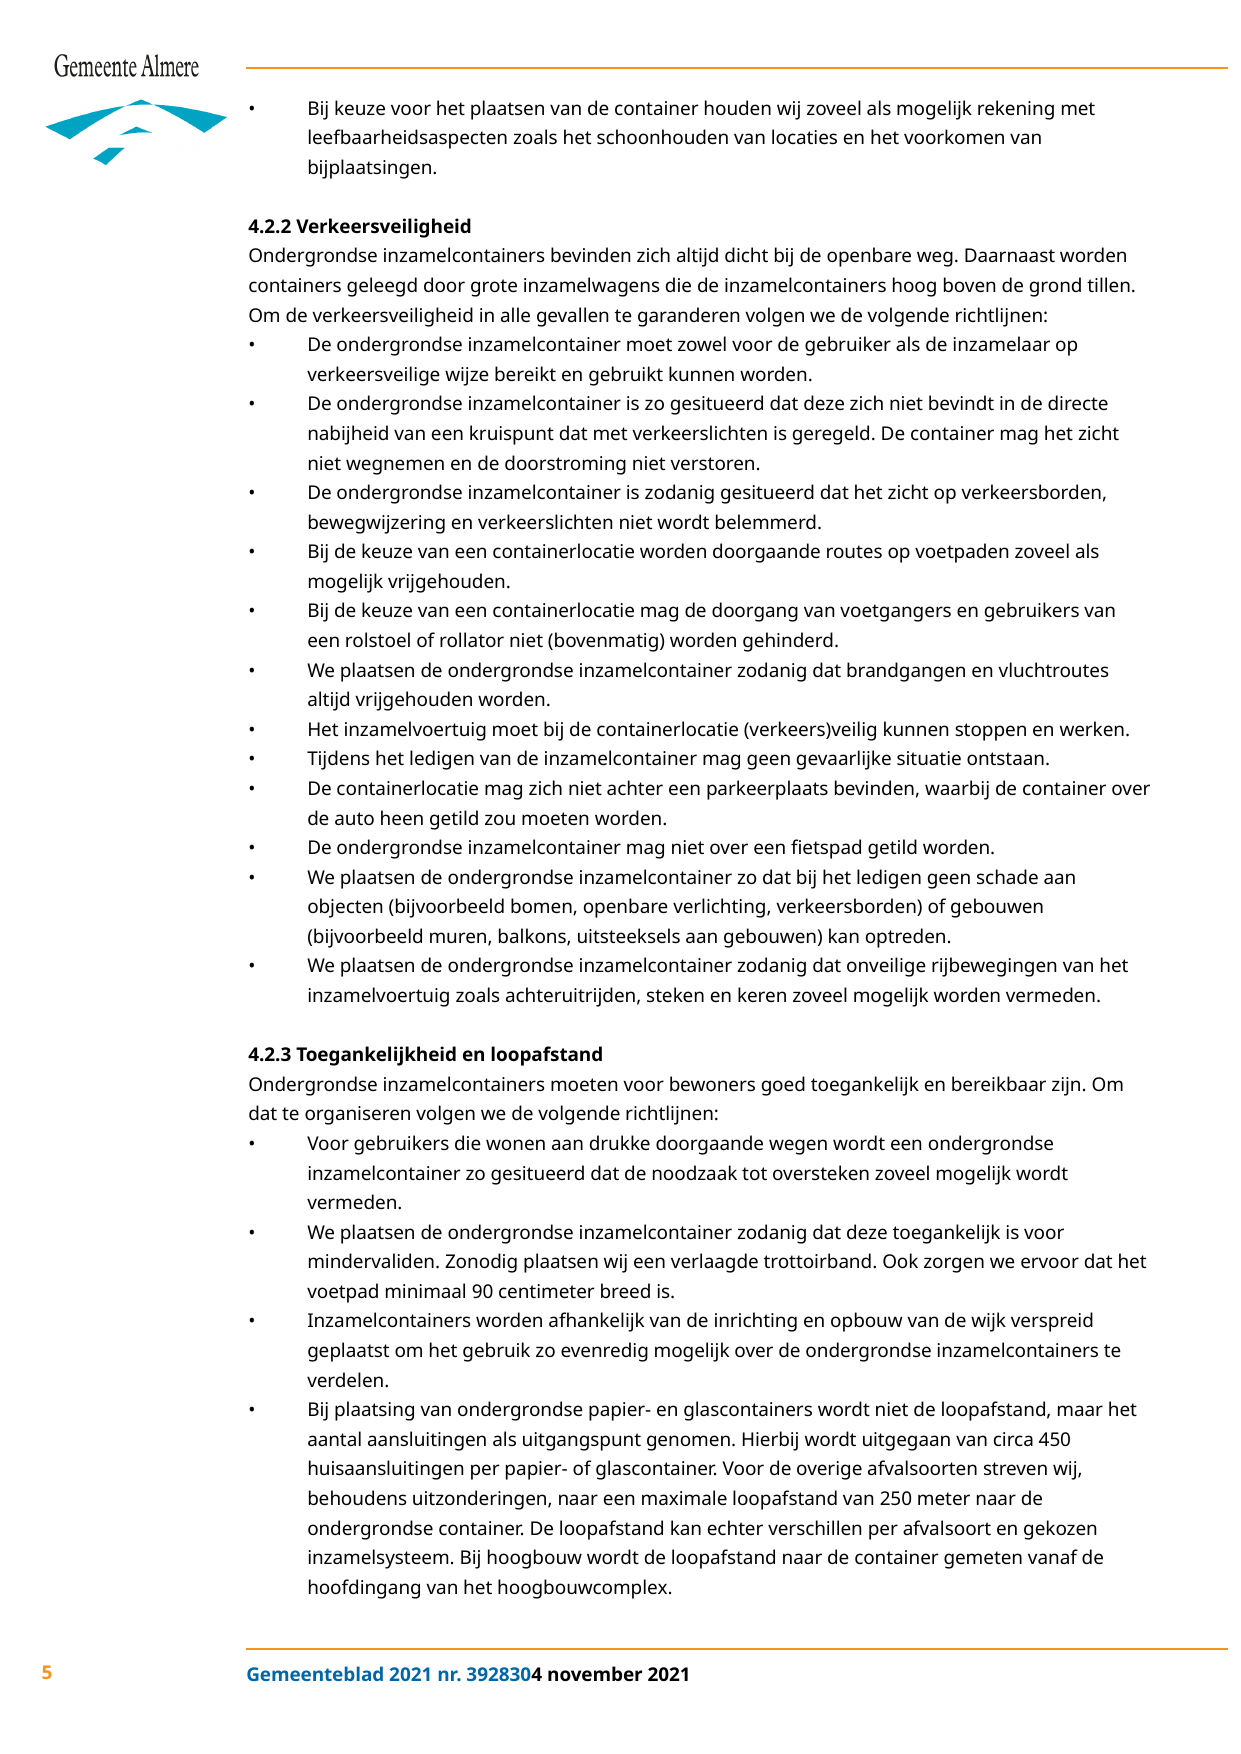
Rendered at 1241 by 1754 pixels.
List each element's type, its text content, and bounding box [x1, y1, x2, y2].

text 4.2.3 Toegankelijkheid en loopafstand [248, 1041, 1152, 1067]
list Tijdens het ledigen van de inzamelcontainer mag geen gevaarlijke situatie ontstaan. [248, 746, 1152, 771]
list De ondergrondse inzamelcontainer mag niet over een fietspad getild worden. [248, 834, 1152, 860]
text 4.2.2 Verkeersveiligheid [248, 213, 1152, 239]
list Inzamelcontainers worden afhankelijk van de inrichting en opbouw van de wijk verspreid geplaatst om het gebruik zo evenredig mogelijk over de ondergrondse inzamelcontainers te verdelen. [248, 1308, 1152, 1393]
list Voor gebruikers die wonen aan drukke doorgaande wegen wordt een ondergrondse inzamelcontainer zo gesitueerd dat de noodzaak tot oversteken zoveel mogelijk wordt vermeden. [248, 1130, 1152, 1215]
list We plaatsen de ondergrondse inzamelcontainer zo dat bij het ledigen geen schade aan objecten (bijvoorbeeld bomen, openbare verlichting, verkeersborden) of gebouwen (bijvoorbeeld muren, balkons, uitsteeksels aan gebouwen) kan optreden. [248, 864, 1152, 949]
list We plaatsen de ondergrondse inzamelcontainer zodanig dat deze toegankelijk is voor mindervaliden. Zonodig plaatsen wij een verlaagde trottoirband. Ook zorgen we ervoor dat het voetpad minimaal 90 centimeter breed is. [248, 1219, 1152, 1304]
list De ondergrondse inzamelcontainer moet zowel voor de gebruiker als de inzamelaar op verkeersveilige wijze bereikt en gebruikt kunnen worden. [248, 331, 1152, 387]
list Bij keuze voor het plaatsen van de container houden wij zoveel als mogelijk rekening met leefbaarheidsaspecten zoals het schoonhouden van locaties en het voorkomen van bijplaatsingen. [248, 95, 1152, 180]
list Het inzamelvoertuig moet bij de containerlocatie (verkeers)veilig kunnen stoppen en werken. [248, 716, 1152, 742]
list De ondergrondse inzamelcontainer is zodanig gesitueerd dat het zicht op verkeersborden, bewegwijzering en verkeerslichten niet wordt belemmerd. [248, 479, 1152, 535]
list Bij de keuze van een containerlocatie worden doorgaande routes op voetpaden zoveel als mogelijk vrijgehouden. [248, 538, 1152, 594]
picture [41, 47, 231, 172]
list We plaatsen de ondergrondse inzamelcontainer zodanig dat brandgangen en vluchtroutes altijd vrijgehouden worden. [248, 657, 1152, 712]
text Ondergrondse inzamelcontainers bevinden zich altijd dicht bij de openbare weg. Daarnaast worden containers geleegd door grote inzamelwagens die de inzamelcontainers hoog boven de grond tillen. Om de verkeersveiligheid in alle gevallen te garanderen volgen we de volgende richtlijnen: [248, 243, 1152, 328]
list Bij plaatsing van ondergrondse papier- en glascontainers wordt niet de loopafstand, maar het aantal aansluitingen als uitgangspunt genomen. Hierbij wordt uitgegaan van circa 450 huisaansluitingen per papier- of glascontainer. Voor de overige afvalsoorten streven wij, behoudens uitzonderingen, naar een maximale loopafstand van 250 meter naar de ondergrondse container. De loopafstand kan echter verschillen per afvalsoort en gekozen inzamelsysteem. Bij hoogbouw wordt de loopafstand naar de container gemeten vanaf de hoofdingang van het hoogbouwcomplex. [248, 1396, 1152, 1600]
list De ondergrondse inzamelcontainer is zo gesitueerd dat deze zich niet bevindt in de directe nabijheid van een kruispunt dat met verkeerslichten is geregeld. De container mag het zicht niet wegnemen en de doorstroming niet verstoren. [248, 391, 1152, 476]
list Bij de keuze van een containerlocatie mag de doorgang van voetgangers en gebruikers van een rolstoel of rollator niet (bovenmatig) worden gehinderd. [248, 598, 1152, 653]
list We plaatsen de ondergrondse inzamelcontainer zodanig dat onveilige rijbewegingen van het inzamelvoertuig zoals achteruitrijden, steken en keren zoveel mogelijk worden vermeden. [248, 953, 1152, 1008]
text Ondergrondse inzamelcontainers moeten voor bewoners goed toegankelijk en bereikbaar zijn. Om dat te organiseren volgen we de volgende richtlijnen: [248, 1071, 1152, 1126]
list De containerlocatie mag zich niet achter een parkeerplaats bevinden, waarbij de container over de auto heen getild zou moeten worden. [248, 775, 1152, 831]
